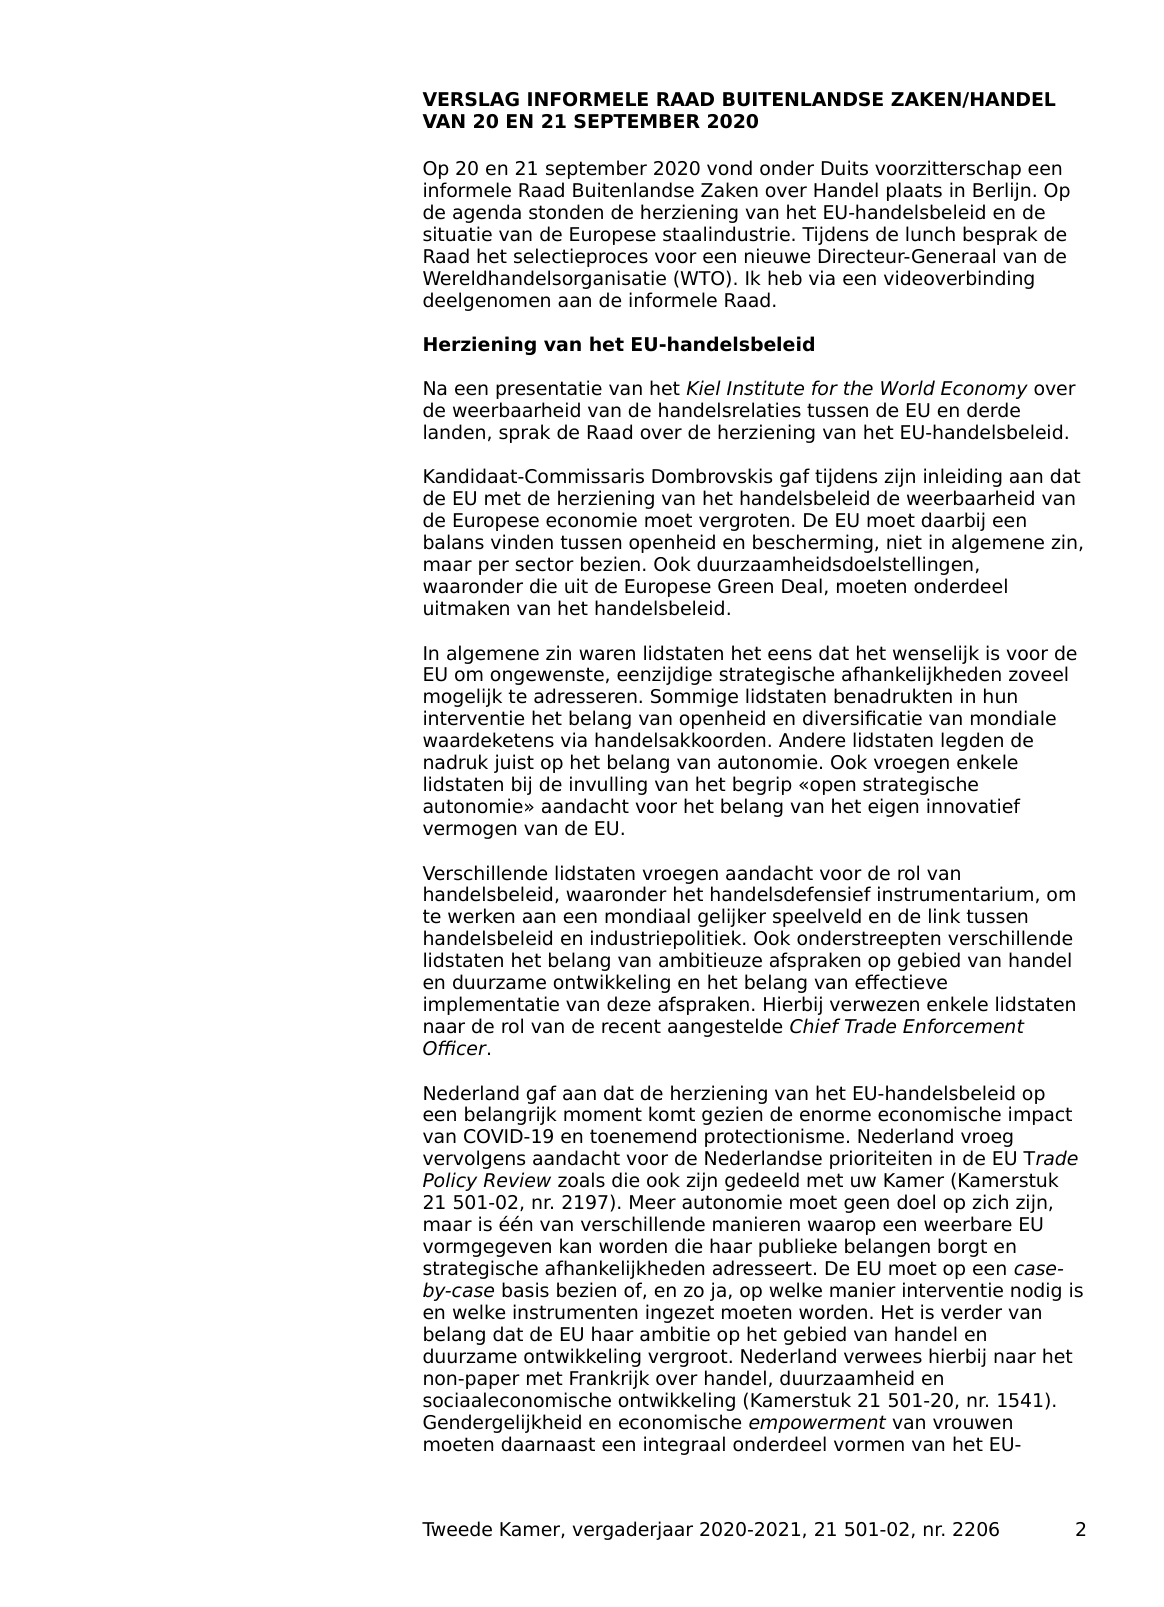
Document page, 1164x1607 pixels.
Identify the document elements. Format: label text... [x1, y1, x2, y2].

subtitle VERSLAG INFORMELE RAAD BUITENLANDSE ZAKEN/HANDEL VAN 20 EN 21 SEPTEMBER 2020 [422, 89, 1087, 133]
text Verschillende lidstaten vroegen aandacht voor de rol van handelsbeleid, waaronder het handelsdefensief instrumentarium, om te werken aan een mondiaal gelijker speelveld en de link tussen handelsbeleid en industriepolitiek. Ook onderstreepten verschillende lidstaten het belang van ambitieuze afspraken op gebied van handel en duurzame ontwikkeling en het belang van effectieve implementatie van deze afspraken. Hierbij verwezen enkele lidstaten naar de rol van de recent aangestelde Chief Trade Enforcement Officer. [422, 862, 1087, 1060]
subtitle Herziening van het EU-handelsbeleid [422, 334, 1087, 356]
text In algemene zin waren lidstaten het eens dat het wenselijk is voor de EU om ongewenste, eenzijdige strategische afhankelijkheden zoveel mogelijk te adresseren. Sommige lidstaten benadrukten in hun interventie het belang van openheid en diversificatie van mondiale waardeketens via handelsakkoorden. Andere lidstaten legden de nadruk juist op het belang van autonomie. Ook vroegen enkele lidstaten bij de invulling van het begrip «open strategische autonomie» aandacht voor het belang van het eigen innovatief vermogen van de EU. [422, 642, 1087, 840]
text Op 20 en 21 september 2020 vond onder Duits voorzitterschap een informele Raad Buitenlandse Zaken over Handel plaats in Berlijn. Op de agenda stonden de herziening van het EU-handelsbeleid en de situatie van de Europese staalindustrie. Tijdens de lunch besprak de Raad het selectieproces voor een nieuwe Directeur-Generaal van de Wereldhandelsorganisatie (WTO). Ik heb via een videoverbinding deelgenomen aan de informele Raad. [422, 158, 1087, 312]
text Kandidaat-Commissaris Dombrovskis gaf tijdens zijn inleiding aan dat de EU met de herziening van het handelsbeleid de weerbaarheid van de Europese economie moet vergroten. De EU moet daarbij een balans vinden tussen openheid en bescherming, niet in algemene zin, maar per sector bezien. Ook duurzaamheidsdoelstellingen, waaronder die uit de Europese Green Deal, moeten onderdeel uitmaken van het handelsbeleid. [422, 466, 1087, 620]
text Na een presentatie van het Kiel Institute for the World Economy over de weerbaarheid van de handelsrelaties tussen de EU en derde landen, sprak de Raad over de herziening van het EU-handelsbeleid. [422, 378, 1087, 444]
text Nederland gaf aan dat de herziening van het EU-handelsbeleid op een belangrijk moment komt gezien de enorme economische impact van COVID-19 en toenemend protectionisme. Nederland vroeg vervolgens aandacht voor de Nederlandse prioriteiten in de EU Trade Policy Review zoals die ook zijn gedeeld met uw Kamer (Kamerstuk 21 501-02, nr. 2197). Meer autonomie moet geen doel op zich zijn, maar is één van verschillende manieren waarop een weerbare EU vormgegeven kan worden die haar publieke belangen borgt en strategische afhankelijkheden adresseert. De EU moet op een case-by-case basis bezien of, en zo ja, op welke manier interventie nodig is en welke instrumenten ingezet moeten worden. Het is verder van belang dat de EU haar ambitie op het gebied van handel en duurzame ontwikkeling vergroot. Nederland verwees hierbij naar het non-paper met Frankrijk over handel, duurzaamheid en sociaaleconomische ontwikkeling (Kamerstuk 21 501-20, nr. 1541). Gendergelijkheid en economische empowerment van vrouwen moeten daarnaast een integraal onderdeel vormen van het EU- [422, 1082, 1087, 1456]
